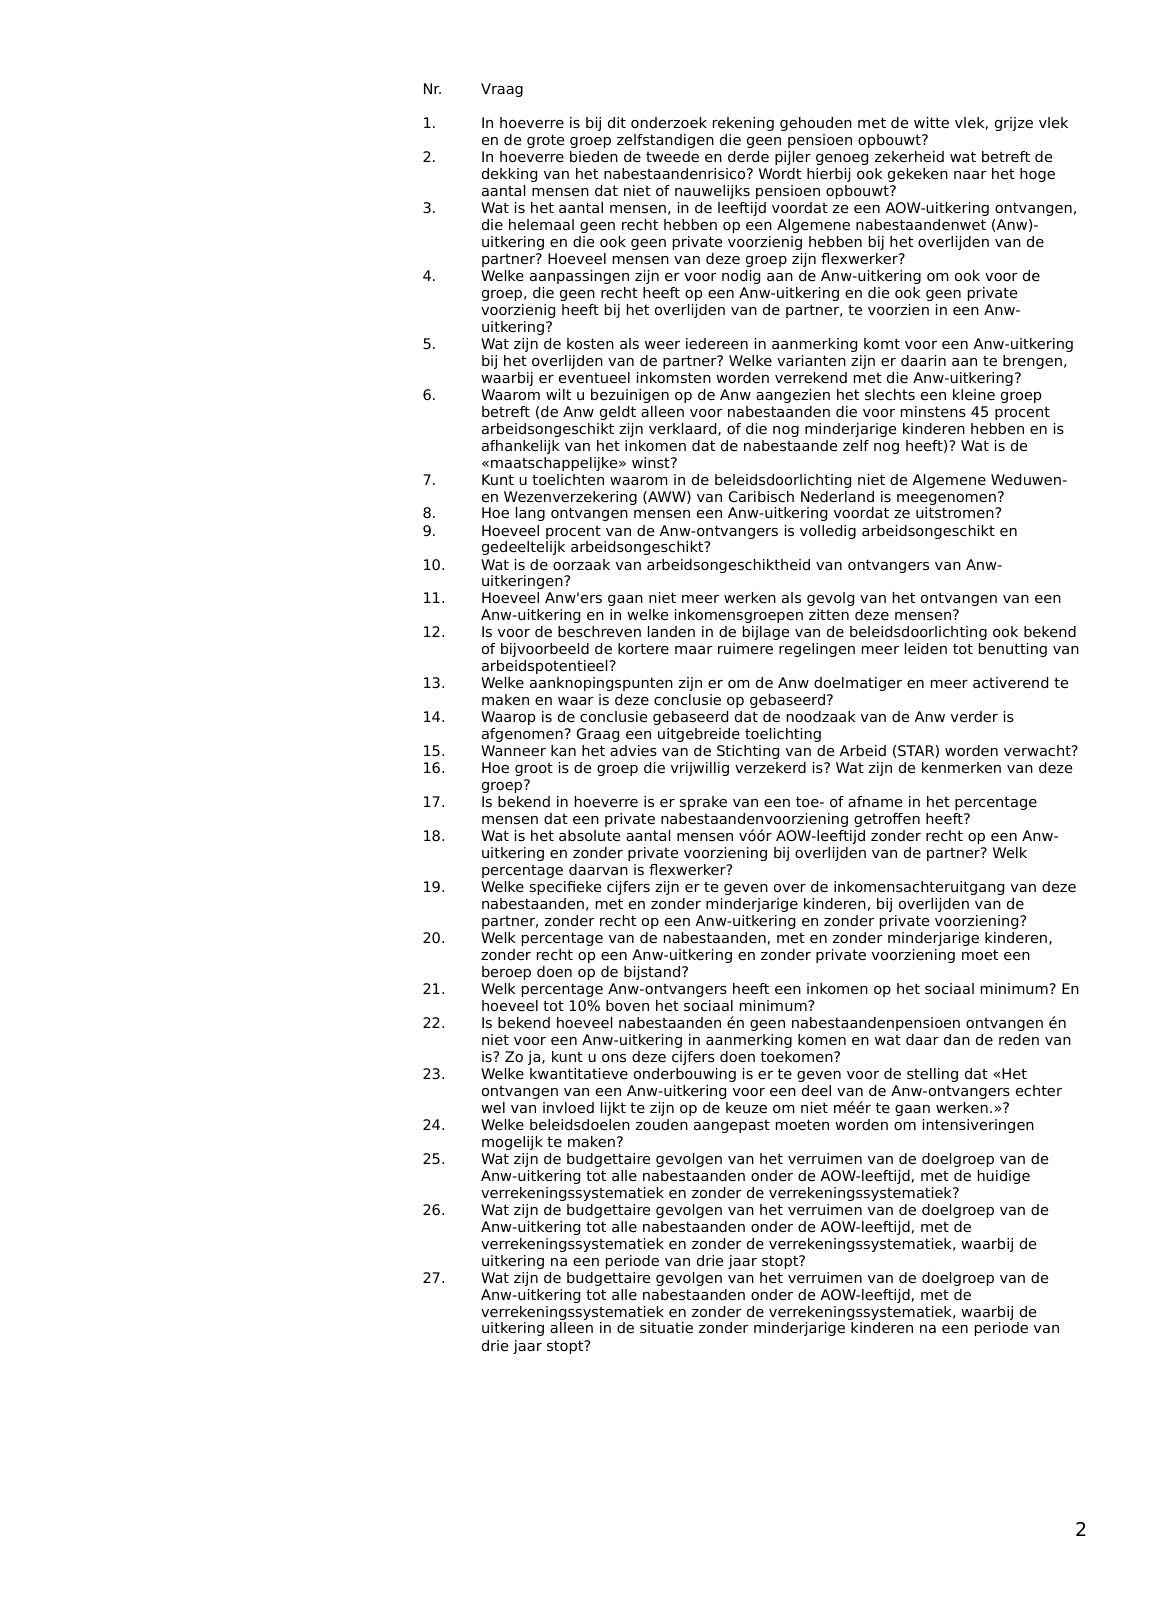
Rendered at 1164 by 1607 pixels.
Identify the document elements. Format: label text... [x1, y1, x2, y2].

table_cell 24. [422, 1117, 475, 1151]
table_header Vraag [475, 81, 1087, 98]
table_cell Welke beleidsdoelen zouden aangepast moeten worden om intensiveringen mogelijk te maken? [475, 1117, 1087, 1151]
table_cell Welke kwantitatieve onderbouwing is er te geven voor de stelling dat «Het ontvangen van een Anw-uitkering voor een deel van de Anw-ontvangers echter wel van invloed lijkt te zijn op de keuze om niet méér te gaan werken.»? [475, 1066, 1087, 1117]
table_cell 10. [422, 556, 475, 590]
table_cell 9. [422, 523, 475, 556]
table_cell Welke aanknopingspunten zijn er om de Anw doelmatiger en meer activerend te maken en waar is deze conclusie op gebaseerd? [475, 675, 1087, 709]
table_cell 13. [422, 675, 475, 709]
table_cell 27. [422, 1270, 475, 1354]
table_cell Hoeveel Anw'ers gaan niet meer werken als gevolg van het ontvangen van een Anw-uitkering en in welke inkomensgroepen zitten deze mensen? [475, 590, 1087, 624]
table_cell Welk percentage Anw-ontvangers heeft een inkomen op het sociaal minimum? En hoeveel tot 10% boven het sociaal minimum? [475, 981, 1087, 1015]
table_cell Waarom wilt u bezuinigen op de Anw aangezien het slechts een kleine groep betreft (de Anw geldt alleen voor nabestaanden die voor minstens 45 procent arbeidsongeschikt zijn verklaard, of die nog minderjarige kinderen hebben en is afhankelijk van het inkomen dat de nabestaande zelf nog heeft)? Wat is de «maatschappelijke» winst? [475, 387, 1087, 471]
table_cell In hoeverre bieden de tweede en derde pijler genoeg zekerheid wat betreft de dekking van het nabestaandenrisico? Wordt hierbij ook gekeken naar het hoge aantal mensen dat niet of nauwelijks pensioen opbouwt? [475, 149, 1087, 200]
table_cell 25. [422, 1151, 475, 1202]
table_cell Wanneer kan het advies van de Stichting van de Arbeid (STAR) worden verwacht? [475, 743, 1087, 760]
table_cell 7. [422, 471, 475, 505]
table_cell Is bekend hoeveel nabestaanden én geen nabestaandenpensioen ontvangen én niet voor een Anw-uitkering in aanmerking komen en wat daar dan de reden van is? Zo ja, kunt u ons deze cijfers doen toekomen? [475, 1015, 1087, 1066]
table_cell 20. [422, 930, 475, 981]
table_cell 17. [422, 794, 475, 828]
table_cell Wat zijn de budgettaire gevolgen van het verruimen van de doelgroep van de Anw-uitkering tot alle nabestaanden onder de AOW-leeftijd, met de huidige verrekeningssystematiek en zonder de verrekeningssystematiek? [475, 1151, 1087, 1202]
table_cell Welke aanpassingen zijn er voor nodig aan de Anw-uitkering om ook voor de groep, die geen recht heeft op een Anw-uitkering en die ook geen private voorzienig heeft bij het overlijden van de partner, te voorzien in een Anw-uitkering? [475, 268, 1087, 336]
table_cell Kunt u toelichten waarom in de beleidsdoorlichting niet de Algemene Weduwen- en Wezenverzekering (AWW) van Caribisch Nederland is meegenomen? [475, 471, 1087, 505]
table_cell 5. [422, 336, 475, 387]
table_cell Welk percentage van de nabestaanden, met en zonder minderjarige kinderen, zonder recht op een Anw-uitkering en zonder private voorziening moet een beroep doen op de bijstand? [475, 930, 1087, 981]
table_cell 15. [422, 743, 475, 760]
table_cell 6. [422, 387, 475, 471]
table_cell In hoeverre is bij dit onderzoek rekening gehouden met de witte vlek, grijze vlek en de grote groep zelfstandigen die geen pensioen opbouwt? [475, 115, 1087, 149]
table_cell Wat zijn de kosten als weer iedereen in aanmerking komt voor een Anw-uitkering bij het overlijden van de partner? Welke varianten zijn er daarin aan te brengen, waarbij er eventueel inkomsten worden verrekend met die Anw-uitkering? [475, 336, 1087, 387]
table_cell Wat is het absolute aantal mensen vóór AOW-leeftijd zonder recht op een Anw-uitkering en zonder private voorziening bij overlijden van de partner? Welk percentage daarvan is flexwerker? [475, 828, 1087, 879]
table_cell 1. [422, 115, 475, 149]
table_cell 12. [422, 624, 475, 675]
table_cell Waarop is de conclusie gebaseerd dat de noodzaak van de Anw verder is afgenomen? Graag een uitgebreide toelichting [475, 709, 1087, 743]
table_cell 11. [422, 590, 475, 624]
table_cell 4. [422, 268, 475, 336]
table_cell 23. [422, 1066, 475, 1117]
table_cell 3. [422, 200, 475, 268]
table_cell 21. [422, 981, 475, 1015]
table_cell 8. [422, 505, 475, 522]
table_cell Wat is de oorzaak van arbeidsongeschiktheid van ontvangers van Anw-uitkeringen? [475, 556, 1087, 590]
table_cell Is bekend in hoeverre is er sprake van een toe- of afname in het percentage mensen dat een private nabestaandenvoorziening getroffen heeft? [475, 794, 1087, 828]
table_cell Is voor de beschreven landen in de bijlage van de beleidsdoorlichting ook bekend of bijvoorbeeld de kortere maar ruimere regelingen meer leiden tot benutting van arbeidspotentieel? [475, 624, 1087, 675]
table_cell Hoe lang ontvangen mensen een Anw-uitkering voordat ze uitstromen? [475, 505, 1087, 522]
table_cell 19. [422, 879, 475, 930]
table_cell Hoeveel procent van de Anw-ontvangers is volledig arbeidsongeschikt en gedeeltelijk arbeidsongeschikt? [475, 523, 1087, 556]
table_cell Wat zijn de budgettaire gevolgen van het verruimen van de doelgroep van de Anw-uitkering tot alle nabestaanden onder de AOW-leeftijd, met de verrekeningssystematiek en zonder de verrekeningssystematiek, waarbij de uitkering na een periode van drie jaar stopt? [475, 1202, 1087, 1269]
table_cell Wat is het aantal mensen, in de leeftijd voordat ze een AOW-uitkering ontvangen, die helemaal geen recht hebben op een Algemene nabestaandenwet (Anw)-uitkering en die ook geen private voorzienig hebben bij het overlijden van de partner? Hoeveel mensen van deze groep zijn flexwerker? [475, 200, 1087, 268]
table_cell Hoe groot is de groep die vrijwillig verzekerd is? Wat zijn de kenmerken van deze groep? [475, 760, 1087, 794]
table_cell 26. [422, 1202, 475, 1269]
table_cell 18. [422, 828, 475, 879]
table_header Nr. [422, 81, 475, 98]
table_cell 14. [422, 709, 475, 743]
table_cell 16. [422, 760, 475, 794]
table_cell 22. [422, 1015, 475, 1066]
table_cell Welke specifieke cijfers zijn er te geven over de inkomensachteruitgang van deze nabestaanden, met en zonder minderjarige kinderen, bij overlijden van de partner, zonder recht op een Anw-uitkering en zonder private voorziening? [475, 879, 1087, 930]
table_cell [475, 98, 1087, 115]
table_cell [422, 98, 475, 115]
table_cell Wat zijn de budgettaire gevolgen van het verruimen van de doelgroep van de Anw-uitkering tot alle nabestaanden onder de AOW-leeftijd, met de verrekeningssystematiek en zonder de verrekeningssystematiek, waarbij de uitkering alleen in de situatie zonder minderjarige kinderen na een periode van drie jaar stopt? [475, 1270, 1087, 1354]
table_cell 2. [422, 149, 475, 200]
